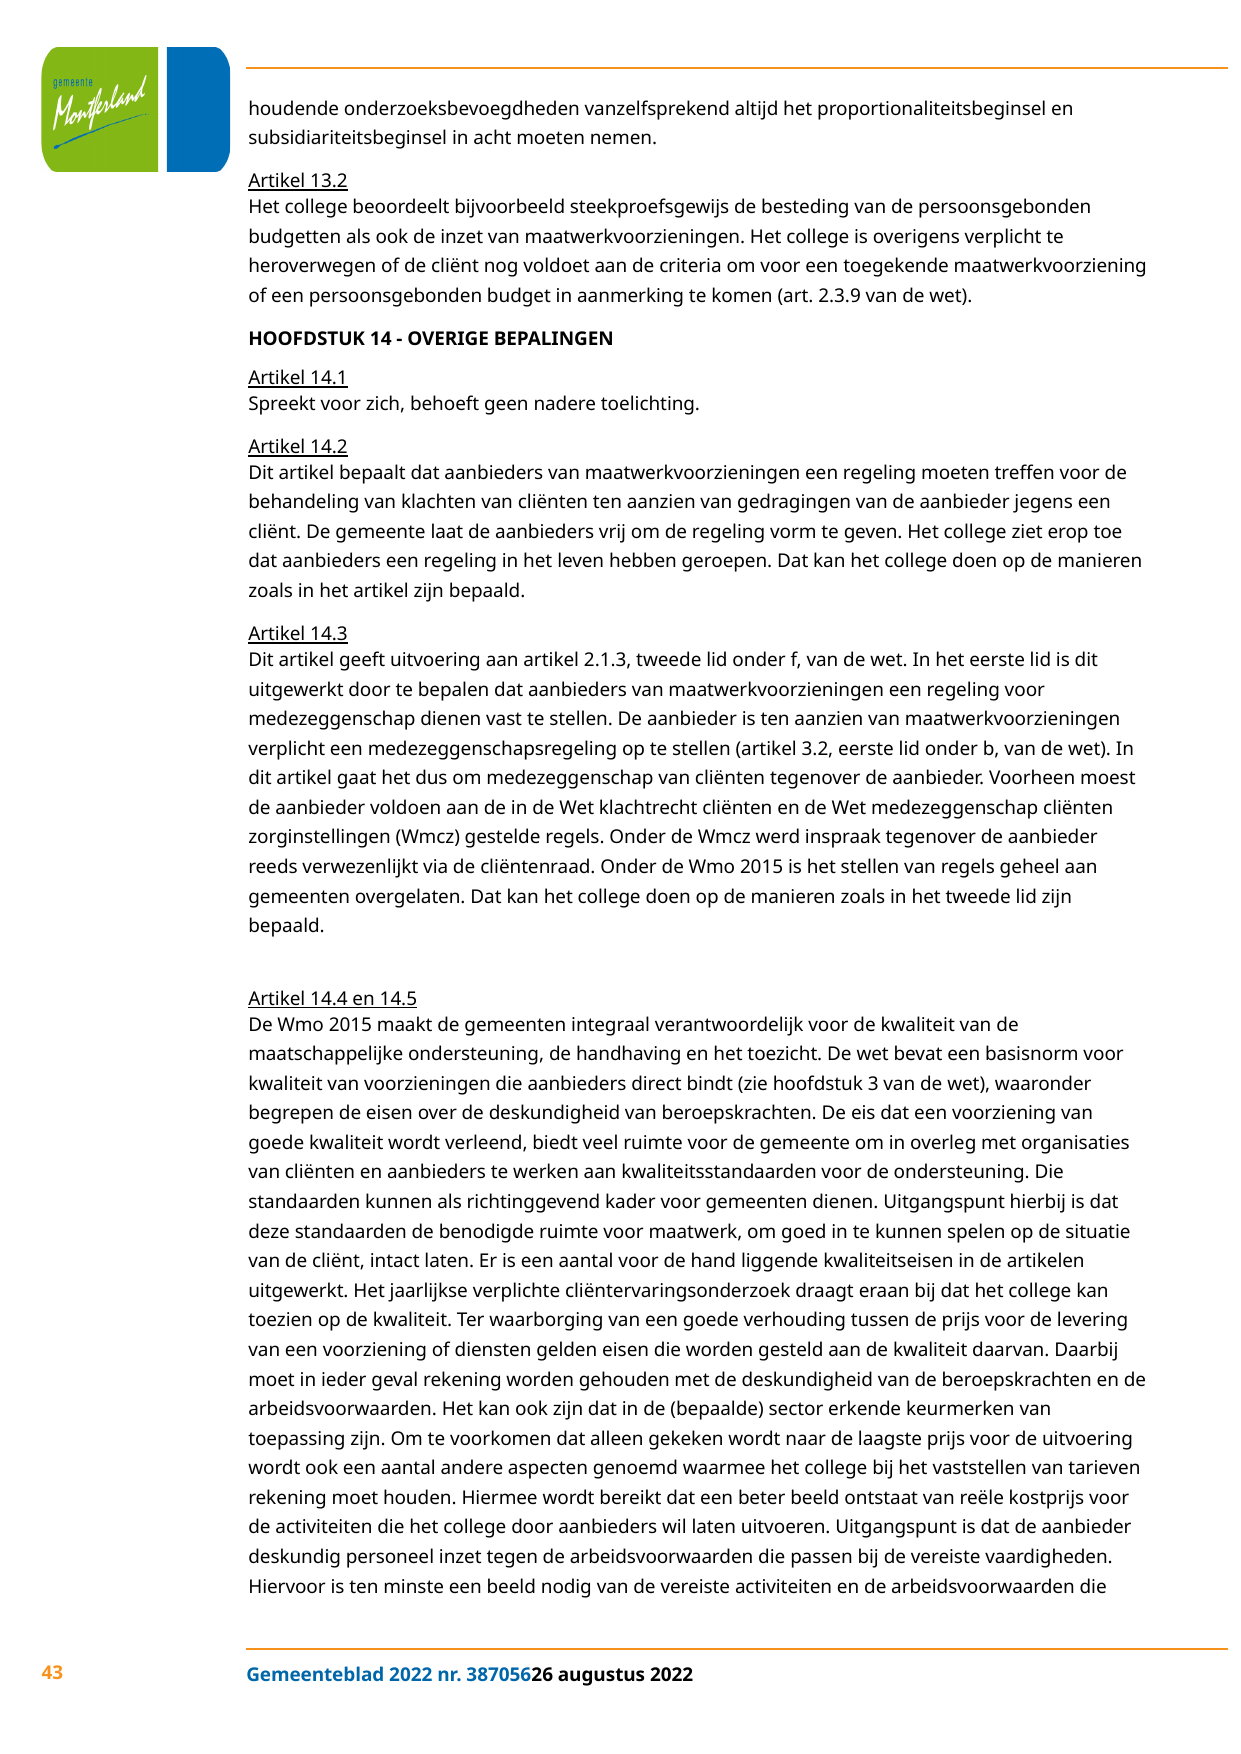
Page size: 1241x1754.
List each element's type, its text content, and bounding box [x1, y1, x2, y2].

text Dit artikel bepaalt dat aanbieders van maatwerkvoorzieningen een regeling moeten treffen voor de behandeling van klachten van cliënten ten aanzien van gedragingen van de aanbieder jegens een cliënt. De gemeente laat de aanbieders vrij om de regeling vorm te geven. Het college ziet erop toe dat aanbieders een regeling in het leven hebben geroepen. Dat kan het college doen op de manieren zoals in het artikel zijn bepaald. [248, 459, 1152, 603]
picture [41, 47, 231, 172]
text Artikel 14.4 en 14.5 [248, 985, 1152, 1011]
text Artikel 13.2 [248, 167, 1152, 193]
text Het college beoordeelt bijvoorbeeld steekproefsgewijs de besteding van de persoonsgebonden budgetten als ook de inzet van maatwerkvoorzieningen. Het college is overigens verplicht te heroverwegen of de cliënt nog voldoet aan de criteria om voor een toegekende maatwerkvoorziening of een persoonsgebonden budget in aanmerking te komen (art. 2.3.9 van de wet). [248, 193, 1152, 308]
text Artikel 14.2 [248, 433, 1152, 459]
text Artikel 14.1 [248, 364, 1152, 390]
text De Wmo 2015 maakt de gemeenten integraal verantwoordelijk voor de kwaliteit van de maatschappelijke ondersteuning, de handhaving en het toezicht. De wet bevat een basisnorm voor kwaliteit van voorzieningen die aanbieders direct bindt (zie hoofdstuk 3 van de wet), waaronder begrepen de eisen over de deskundigheid van beroepskrachten. De eis dat een voorziening van goede kwaliteit wordt verleend, biedt veel ruimte voor de gemeente om in overleg met organisaties van cliënten en aanbieders te werken aan kwaliteitsstandaarden voor de ondersteuning. Die standaarden kunnen als richtinggevend kader voor gemeenten dienen. Uitgangspunt hierbij is dat deze standaarden de benodigde ruimte voor maatwerk, om goed in te kunnen spelen op de situatie van de cliënt, intact laten. Er is een aantal voor de hand liggende kwaliteitseisen in de artikelen uitgewerkt. Het jaarlijkse verplichte cliëntervaringsonderzoek draagt eraan bij dat het college kan toezien op de kwaliteit. Ter waarborging van een goede verhouding tussen de prijs voor de levering van een voorziening of diensten gelden eisen die worden gesteld aan de kwaliteit daarvan. Daarbij moet in ieder geval rekening worden gehouden met de deskundigheid van de beroepskrachten en de arbeidsvoorwaarden. Het kan ook zijn dat in de (bepaalde) sector erkende keurmerken van toepassing zijn. Om te voorkomen dat alleen gekeken wordt naar de laagste prijs voor de uitvoering wordt ook een aantal andere aspecten genoemd waarmee het college bij het vaststellen van tarieven rekening moet houden. Hiermee wordt bereikt dat een beter beeld ontstaat van reële kostprijs voor de activiteiten die het college door aanbieders wil laten uitvoeren. Uitgangspunt is dat de aanbieder deskundig personeel inzet tegen de arbeidsvoorwaarden die passen bij de vereiste vaardigheden. Hiervoor is ten minste een beeld nodig van de vereiste activiteiten en de arbeidsvoorwaarden die [248, 1011, 1152, 1599]
text Artikel 14.3 [248, 620, 1152, 646]
text houdende onderzoeksbevoegdheden vanzelfsprekend altijd het proportionaliteitsbeginsel en subsidiariteitsbeginsel in acht moeten nemen. [248, 95, 1152, 150]
text Dit artikel geeft uitvoering aan artikel 2.1.3, tweede lid onder f, van de wet. In het eerste lid is dit uitgewerkt door te bepalen dat aanbieders van maatwerkvoorzieningen een regeling voor medezeggenschap dienen vast te stellen. De aanbieder is ten aanzien van maatwerkvoorzieningen verplicht een medezeggenschapsregeling op te stellen (artikel 3.2, eerste lid onder b, van de wet). In dit artikel gaat het dus om medezeggenschap van cliënten tegenover de aanbieder. Voorheen moest de aanbieder voldoen aan de in de Wet klachtrecht cliënten en de Wet medezeggenschap cliënten zorginstellingen (Wmcz) gestelde regels. Onder de Wmcz werd inspraak tegenover de aanbieder reeds verwezenlijkt via de cliëntenraad. Onder de Wmo 2015 is het stellen van regels geheel aan gemeenten overgelaten. Dat kan het college doen op de manieren zoals in het tweede lid zijn bepaald. [248, 646, 1152, 938]
text HOOFDSTUK 14 - OVERIGE BEPALINGEN [248, 325, 1152, 351]
text Spreekt voor zich, behoeft geen nadere toelichting. [248, 390, 1152, 416]
